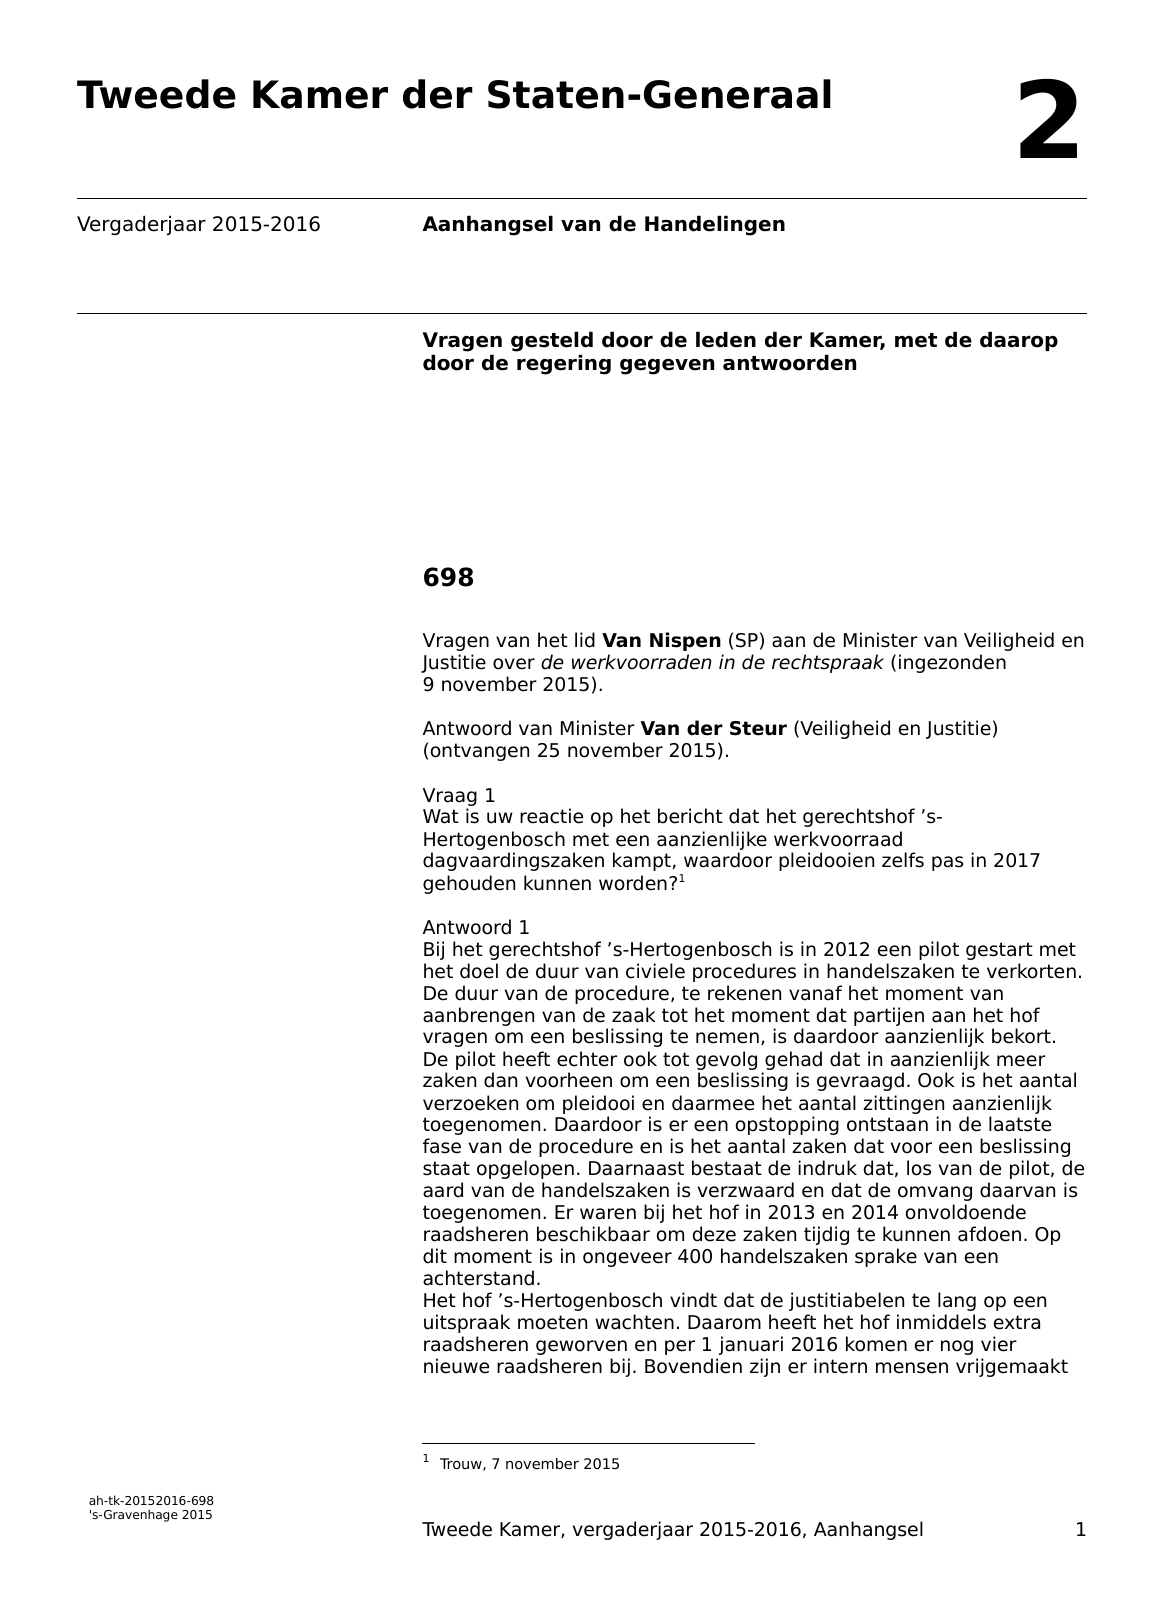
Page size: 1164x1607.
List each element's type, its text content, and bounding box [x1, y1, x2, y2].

text Het hof ’s-Hertogenbosch vindt dat de justitiabelen te lang op een uitspraak moeten wachten. Daarom heeft het hof inmiddels extra raadsheren geworven en per 1 januari 2016 komen er nog vier nieuwe raadsheren bij. Bovendien zijn er intern mensen vrijgemaakt [422, 1290, 1087, 1378]
text ah-tk-20152016-698 [88, 1494, 323, 1508]
table_cell Aanhangsel van de Handelingen [422, 199, 1087, 313]
table_header 2 [886, 59, 1087, 198]
text Antwoord 1 [422, 917, 1087, 938]
text Vragen van het lid Van Nispen (SP) aan de Minister van Veiligheid en Justitie over de werkvoorraden in de rechtspraak (ingezonden 9 november 2015). [422, 630, 1087, 696]
table_cell Vragen gesteld door de leden der Kamer, met de daarop door de regering gegeven antwoorden [422, 314, 1087, 375]
text 698 [422, 563, 1087, 592]
text De pilot heeft echter ook tot gevolg gehad dat in aanzienlijk meer zaken dan voorheen om een beslissing is gevraagd. Ook is het aantal verzoeken om pleidooi en daarmee het aantal zittingen aanzienlijk toegenomen. Daardoor is er een opstopping ontstaan in de laatste fase van de procedure en is het aantal zaken dat voor een beslissing staat opgelopen. Daarnaast bestaat de indruk dat, los van de pilot, de aard van de handelszaken is verzwaard en dat de omvang daarvan is toegenomen. Er waren bij het hof in 2013 en 2014 onvoldoende raadsheren beschikbaar om deze zaken tijdig te kunnen afdoen. Op dit moment is in ongeveer 400 handelszaken sprake van een achterstand. [422, 1048, 1087, 1290]
text Bij het gerechtshof ’s-Hertogenbosch is in 2012 een pilot gestart met het doel de duur van civiele procedures in handelszaken te verkorten. De duur van de procedure, te rekenen vanaf het moment van aanbrengen van de zaak tot het moment dat partijen aan het hof vragen om een beslissing te nemen, is daardoor aanzienlijk bekort. [422, 938, 1087, 1048]
text Trouw, 7 november 2015 [422, 1452, 1087, 1474]
table_cell Vergaderjaar 2015-2016 [77, 199, 422, 313]
text Vraag 1 [422, 784, 1087, 806]
text Antwoord van Minister Van der Steur (Veiligheid en Justitie) (ontvangen 25 november 2015). [422, 718, 1087, 762]
text Wat is uw reactie op het bericht dat het gerechtshof ’s-Hertogenbosch met een aanzienlijke werkvoorraad dagvaardingszaken kampt, waardoor pleidooien zelfs pas in 2017 gehouden kunnen worden? [422, 806, 1087, 894]
text 's-Gravenhage 2015 [88, 1508, 323, 1522]
table_cell [77, 314, 422, 375]
table_header Tweede Kamer der Staten-Generaal [77, 59, 886, 198]
